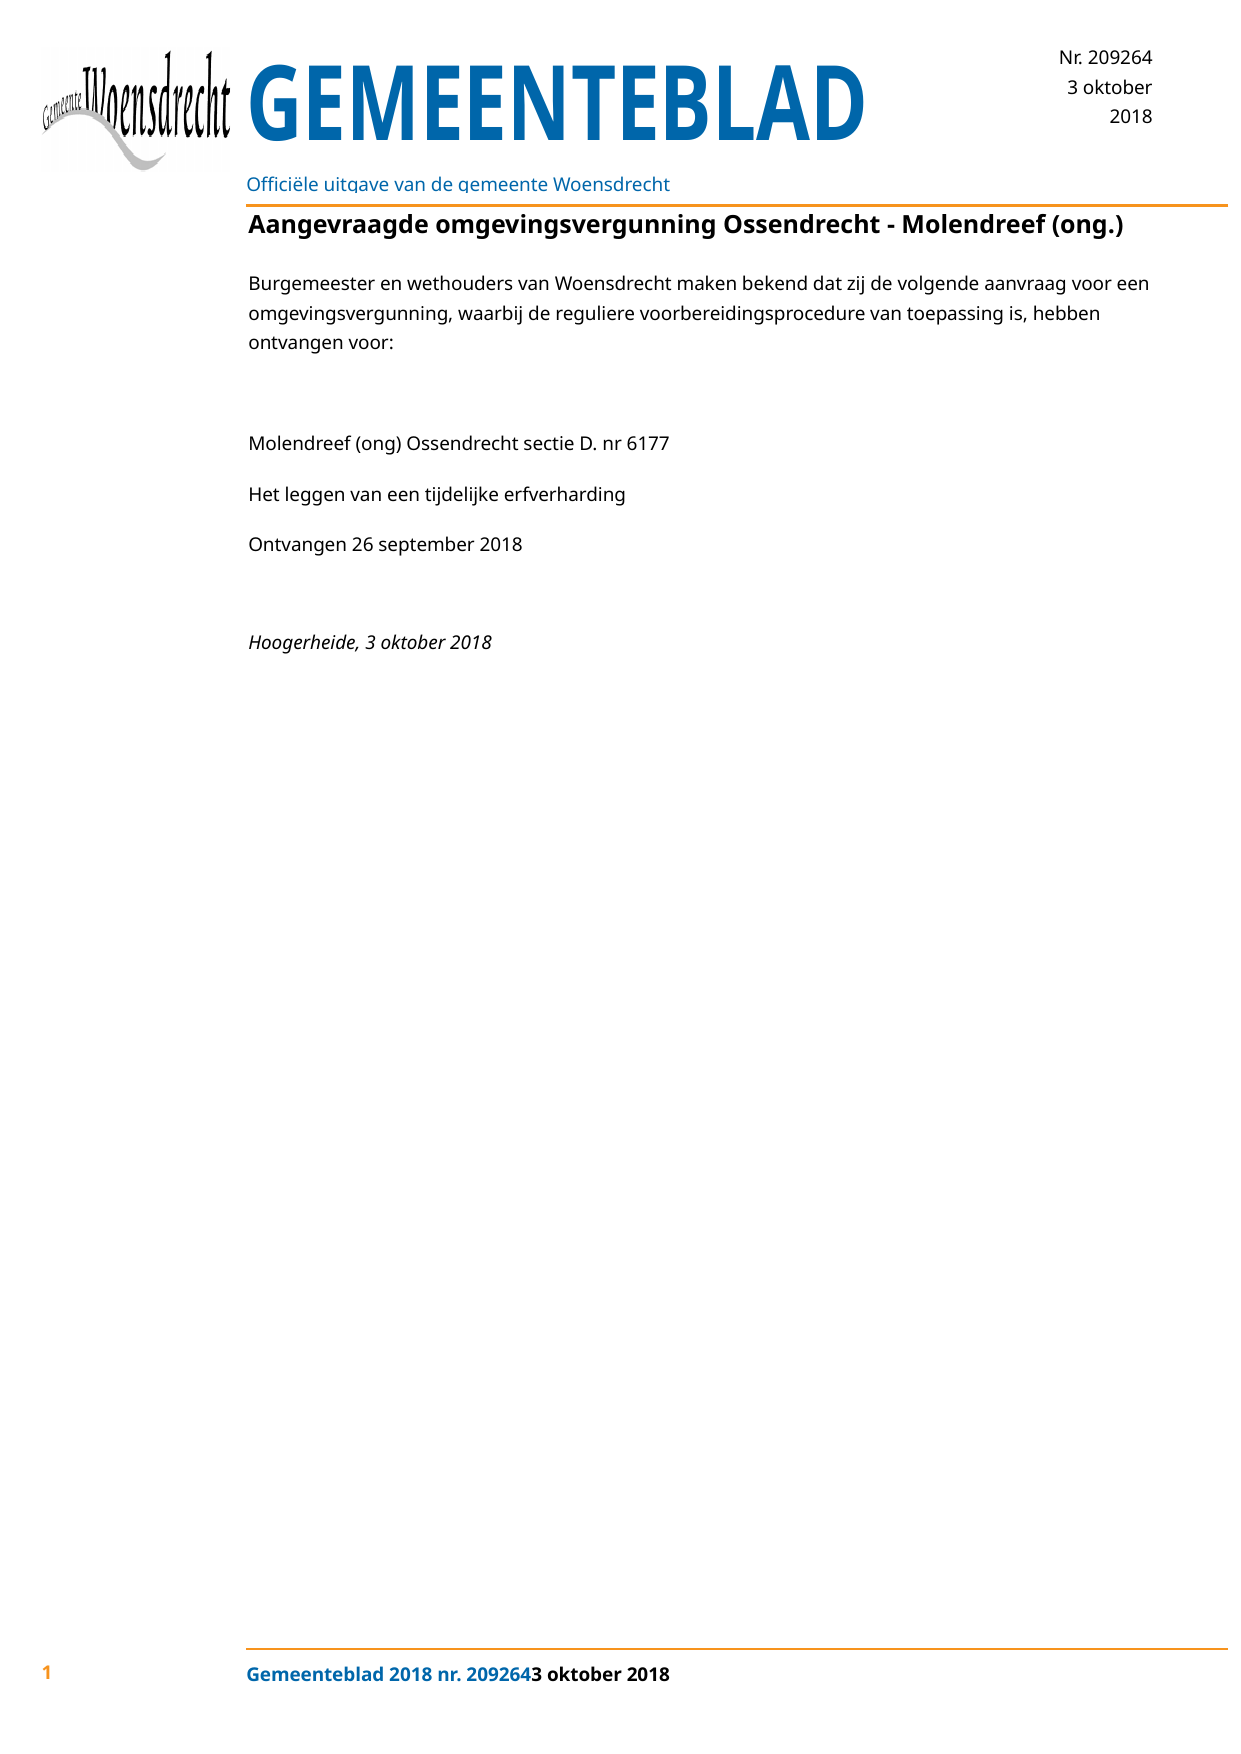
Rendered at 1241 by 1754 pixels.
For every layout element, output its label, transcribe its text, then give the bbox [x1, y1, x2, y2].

text Burgemeester en wethouders van Woensdrecht maken bekend dat zij de volgende aanvraag voor een omgevingsvergunning, waarbij de reguliere voorbereidingsprocedure van toepassing is, hebben ontvangen voor: [248, 270, 1152, 355]
text Hoogerheide, 3 oktober 2018 [248, 629, 1152, 655]
text Ontvangen 26 september 2018 [248, 531, 1152, 557]
picture [41, 47, 231, 172]
text Molendreef (ong) Ossendrecht sectie D. nr 6177 [248, 430, 1152, 456]
text Het leggen van een tijdelijke erfverharding [248, 481, 1152, 506]
text Aangevraagde omgevingsvergunning Ossendrecht - Molendreef (ong.) [248, 207, 1152, 241]
